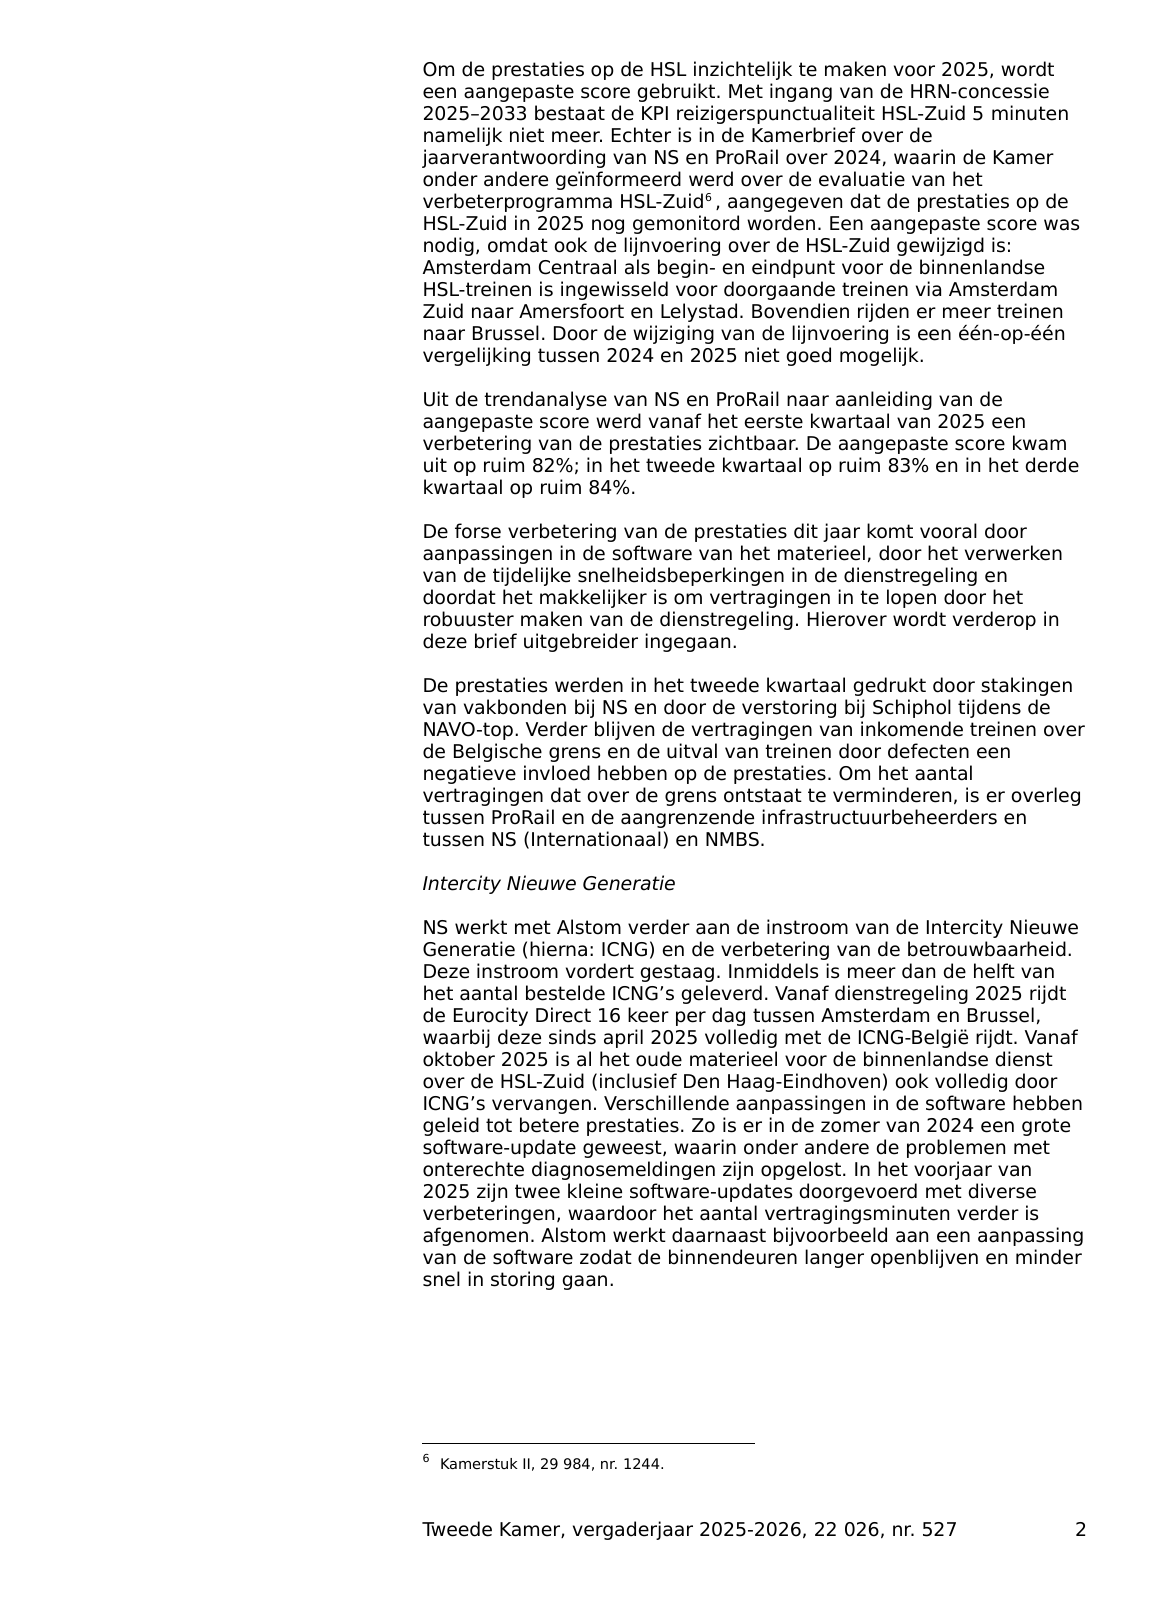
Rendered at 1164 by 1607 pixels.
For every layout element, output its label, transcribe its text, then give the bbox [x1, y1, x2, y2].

text Om de prestaties op de HSL inzichtelijk te maken voor 2025, wordt een aangepaste score gebruikt. Met ingang van de HRN-concessie 2025–2033 bestaat de KPI reizigerspunctualiteit HSL-Zuid 5 minuten namelijk niet meer. Echter is in de Kamerbrief over de jaarverantwoording van NS en ProRail over 2024, waarin de Kamer onder andere geïnformeerd werd over de evaluatie van het verbeterprogramma HSL-Zuid, aangegeven dat de prestaties op de HSL-Zuid in 2025 nog gemonitord worden. Een aangepaste score was nodig, omdat ook de lijnvoering over de HSL-Zuid gewijzigd is: Amsterdam Centraal als begin- en eindpunt voor de binnenlandse HSL-treinen is ingewisseld voor doorgaande treinen via Amsterdam Zuid naar Amersfoort en Lelystad. Bovendien rijden er meer treinen naar Brussel. Door de wijziging van de lijnvoering is een één-op-één vergelijking tussen 2024 en 2025 niet goed mogelijk. [422, 59, 1087, 367]
text De forse verbetering van de prestaties dit jaar komt vooral door aanpassingen in de software van het materieel, door het verwerken van de tijdelijke snelheidsbeperkingen in de dienstregeling en doordat het makkelijker is om vertragingen in te lopen door het robuuster maken van de dienstregeling. Hierover wordt verderop in deze brief uitgebreider ingegaan. [422, 521, 1087, 653]
text NS werkt met Alstom verder aan de instroom van de Intercity Nieuwe Generatie (hierna: ICNG) en de verbetering van de betrouwbaarheid. Deze instroom vordert gestaag. Inmiddels is meer dan de helft van het aantal bestelde ICNG’s geleverd. Vanaf dienstregeling 2025 rijdt de Eurocity Direct 16 keer per dag tussen Amsterdam en Brussel, waarbij deze sinds april 2025 volledig met de ICNG-België rijdt. Vanaf oktober 2025 is al het oude materieel voor de binnenlandse dienst over de HSL-Zuid (inclusief Den Haag-Eindhoven) ook volledig door ICNG’s vervangen. Verschillende aanpassingen in de software hebben geleid tot betere prestaties. Zo is er in de zomer van 2024 een grote software-update geweest, waarin onder andere de problemen met onterechte diagnosemeldingen zijn opgelost. In het voorjaar van 2025 zijn twee kleine software-updates doorgevoerd met diverse verbeteringen, waardoor het aantal vertragingsminuten verder is afgenomen. Alstom werkt daarnaast bijvoorbeeld aan een aanpassing van de software zodat de binnendeuren langer openblijven en minder snel in storing gaan. [422, 917, 1087, 1291]
text Kamerstuk II, 29 984, nr. 1244. [422, 1452, 1087, 1474]
subtitle Intercity Nieuwe Generatie [422, 873, 1087, 895]
text De prestaties werden in het tweede kwartaal gedrukt door stakingen van vakbonden bij NS en door de verstoring bij Schiphol tijdens de NAVO-top. Verder blijven de vertragingen van inkomende treinen over de Belgische grens en de uitval van treinen door defecten een negatieve invloed hebben op de prestaties. Om het aantal vertragingen dat over de grens ontstaat te verminderen, is er overleg tussen ProRail en de aangrenzende infrastructuurbeheerders en tussen NS (Internationaal) en NMBS. [422, 675, 1087, 851]
text Uit de trendanalyse van NS en ProRail naar aanleiding van de aangepaste score werd vanaf het eerste kwartaal van 2025 een verbetering van de prestaties zichtbaar. De aangepaste score kwam uit op ruim 82%; in het tweede kwartaal op ruim 83% en in het derde kwartaal op ruim 84%. [422, 389, 1087, 499]
